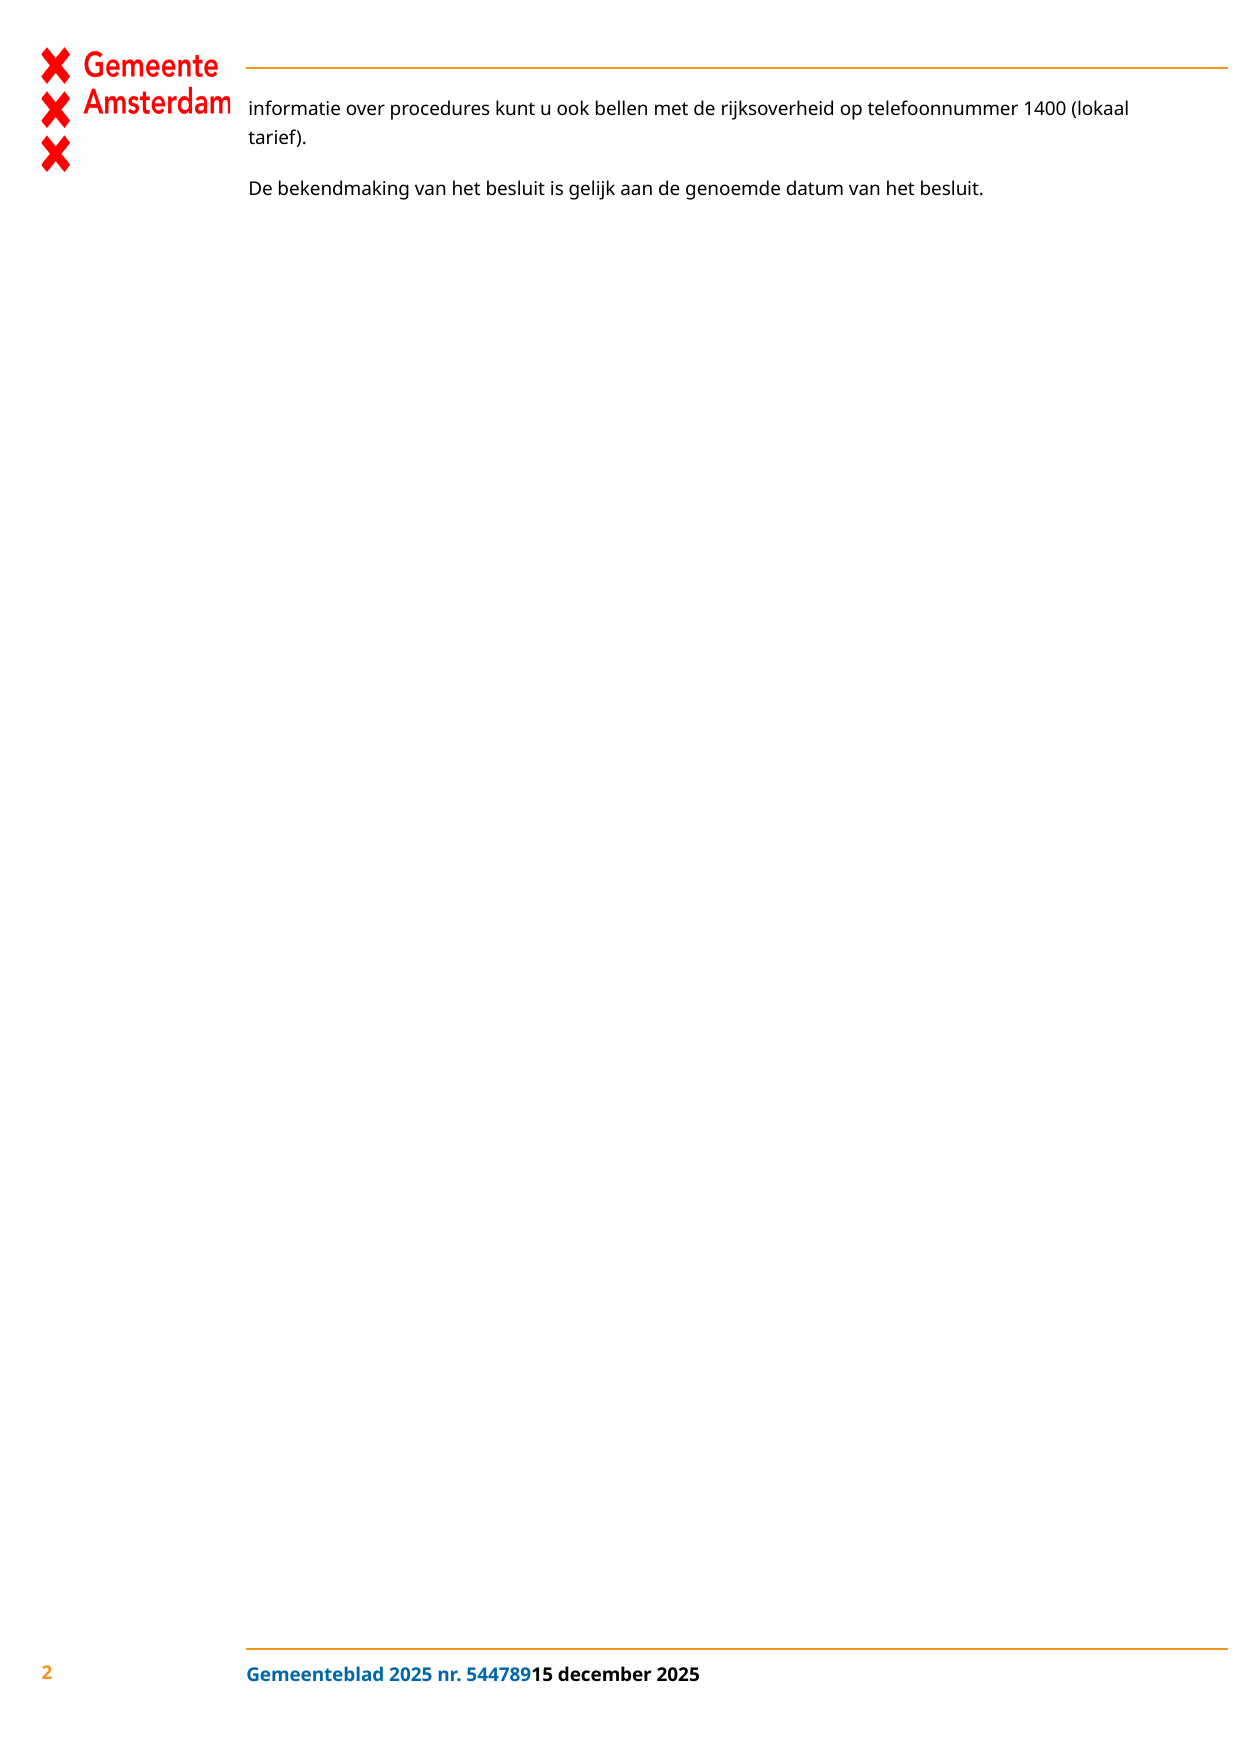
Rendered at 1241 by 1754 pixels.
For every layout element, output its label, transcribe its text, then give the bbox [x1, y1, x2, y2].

text De bekendmaking van het besluit is gelijk aan de genoemde datum van het besluit. [248, 175, 1152, 201]
text informatie over procedures kunt u ook bellen met de rijksoverheid op telefoonnummer 1400 (lokaal tarief). [248, 95, 1152, 150]
picture [41, 47, 231, 172]
